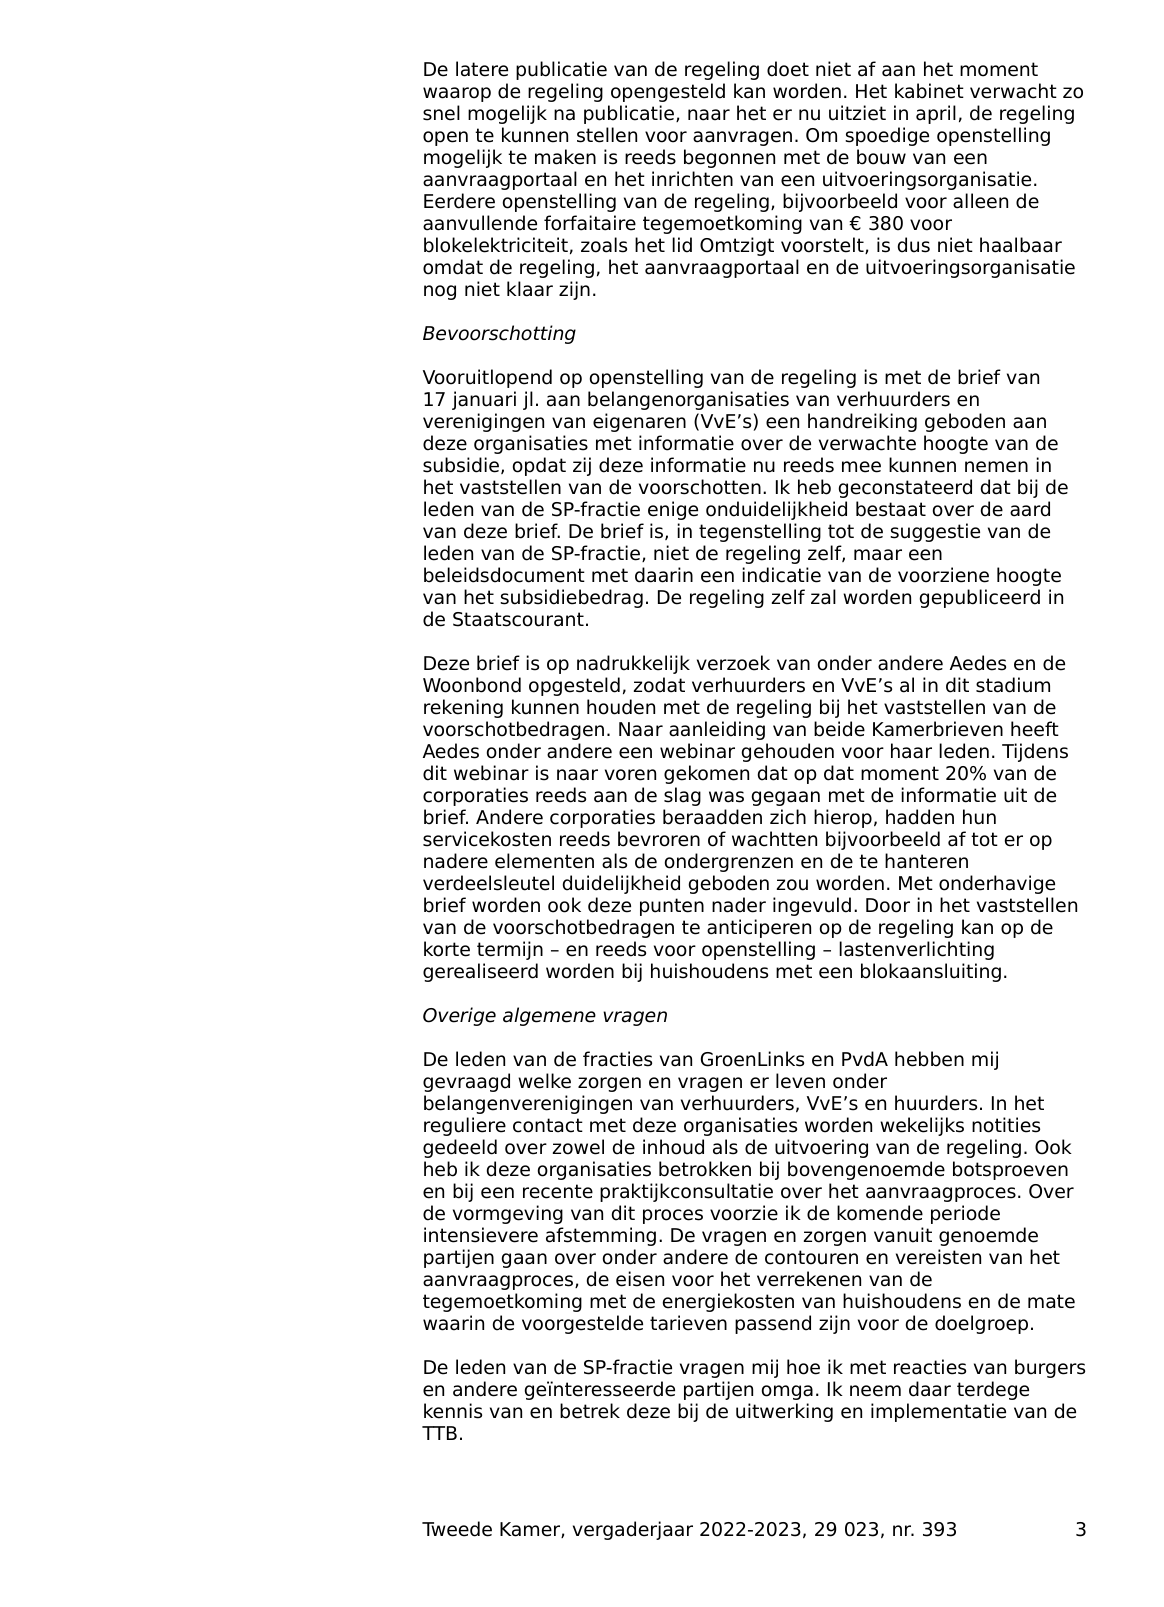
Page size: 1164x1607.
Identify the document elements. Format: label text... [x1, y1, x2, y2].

text Deze brief is op nadrukkelijk verzoek van onder andere Aedes en de Woonbond opgesteld, zodat verhuurders en VvE’s al in dit stadium rekening kunnen houden met de regeling bij het vaststellen van de voorschotbedragen. Naar aanleiding van beide Kamerbrieven heeft Aedes onder andere een webinar gehouden voor haar leden. Tijdens dit webinar is naar voren gekomen dat op dat moment 20% van de corporaties reeds aan de slag was gegaan met de informatie uit de brief. Andere corporaties beraadden zich hierop, hadden hun servicekosten reeds bevroren of wachtten bijvoorbeeld af tot er op nadere elementen als de ondergrenzen en de te hanteren verdeelsleutel duidelijkheid geboden zou worden. Met onderhavige brief worden ook deze punten nader ingevuld. Door in het vaststellen van de voorschotbedragen te anticiperen op de regeling kan op de korte termijn – en reeds voor openstelling – lastenverlichting gerealiseerd worden bij huishoudens met een blokaansluiting. [422, 653, 1087, 983]
text De leden van de SP-fractie vragen mij hoe ik met reacties van burgers en andere geïnteresseerde partijen omga. Ik neem daar terdege kennis van en betrek deze bij de uitwerking en implementatie van de TTB. [422, 1357, 1087, 1445]
subtitle Overige algemene vragen [422, 1005, 1087, 1027]
text Vooruitlopend op openstelling van de regeling is met de brief van 17 januari jl. aan belangenorganisaties van verhuurders en verenigingen van eigenaren (VvE’s) een handreiking geboden aan deze organisaties met informatie over de verwachte hoogte van de subsidie, opdat zij deze informatie nu reeds mee kunnen nemen in het vaststellen van de voorschotten. Ik heb geconstateerd dat bij de leden van de SP-fractie enige onduidelijkheid bestaat over de aard van deze brief. De brief is, in tegenstelling tot de suggestie van de leden van de SP-fractie, niet de regeling zelf, maar een beleidsdocument met daarin een indicatie van de voorziene hoogte van het subsidiebedrag. De regeling zelf zal worden gepubliceerd in de Staatscourant. [422, 367, 1087, 631]
subtitle Bevoorschotting [422, 323, 1087, 345]
text De latere publicatie van de regeling doet niet af aan het moment waarop de regeling opengesteld kan worden. Het kabinet verwacht zo snel mogelijk na publicatie, naar het er nu uitziet in april, de regeling open te kunnen stellen voor aanvragen. Om spoedige openstelling mogelijk te maken is reeds begonnen met de bouw van een aanvraagportaal en het inrichten van een uitvoeringsorganisatie. Eerdere openstelling van de regeling, bijvoorbeeld voor alleen de aanvullende forfaitaire tegemoetkoming van € 380 voor blokelektriciteit, zoals het lid Omtzigt voorstelt, is dus niet haalbaar omdat de regeling, het aanvraagportaal en de uitvoeringsorganisatie nog niet klaar zijn. [422, 59, 1087, 301]
text De leden van de fracties van GroenLinks en PvdA hebben mij gevraagd welke zorgen en vragen er leven onder belangenverenigingen van verhuurders, VvE’s en huurders. In het reguliere contact met deze organisaties worden wekelijks notities gedeeld over zowel de inhoud als de uitvoering van de regeling. Ook heb ik deze organisaties betrokken bij bovengenoemde botsproeven en bij een recente praktijkconsultatie over het aanvraagproces. Over de vormgeving van dit proces voorzie ik de komende periode intensievere afstemming. De vragen en zorgen vanuit genoemde partijen gaan over onder andere de contouren en vereisten van het aanvraagproces, de eisen voor het verrekenen van de tegemoetkoming met de energiekosten van huishoudens en de mate waarin de voorgestelde tarieven passend zijn voor de doelgroep. [422, 1049, 1087, 1335]
